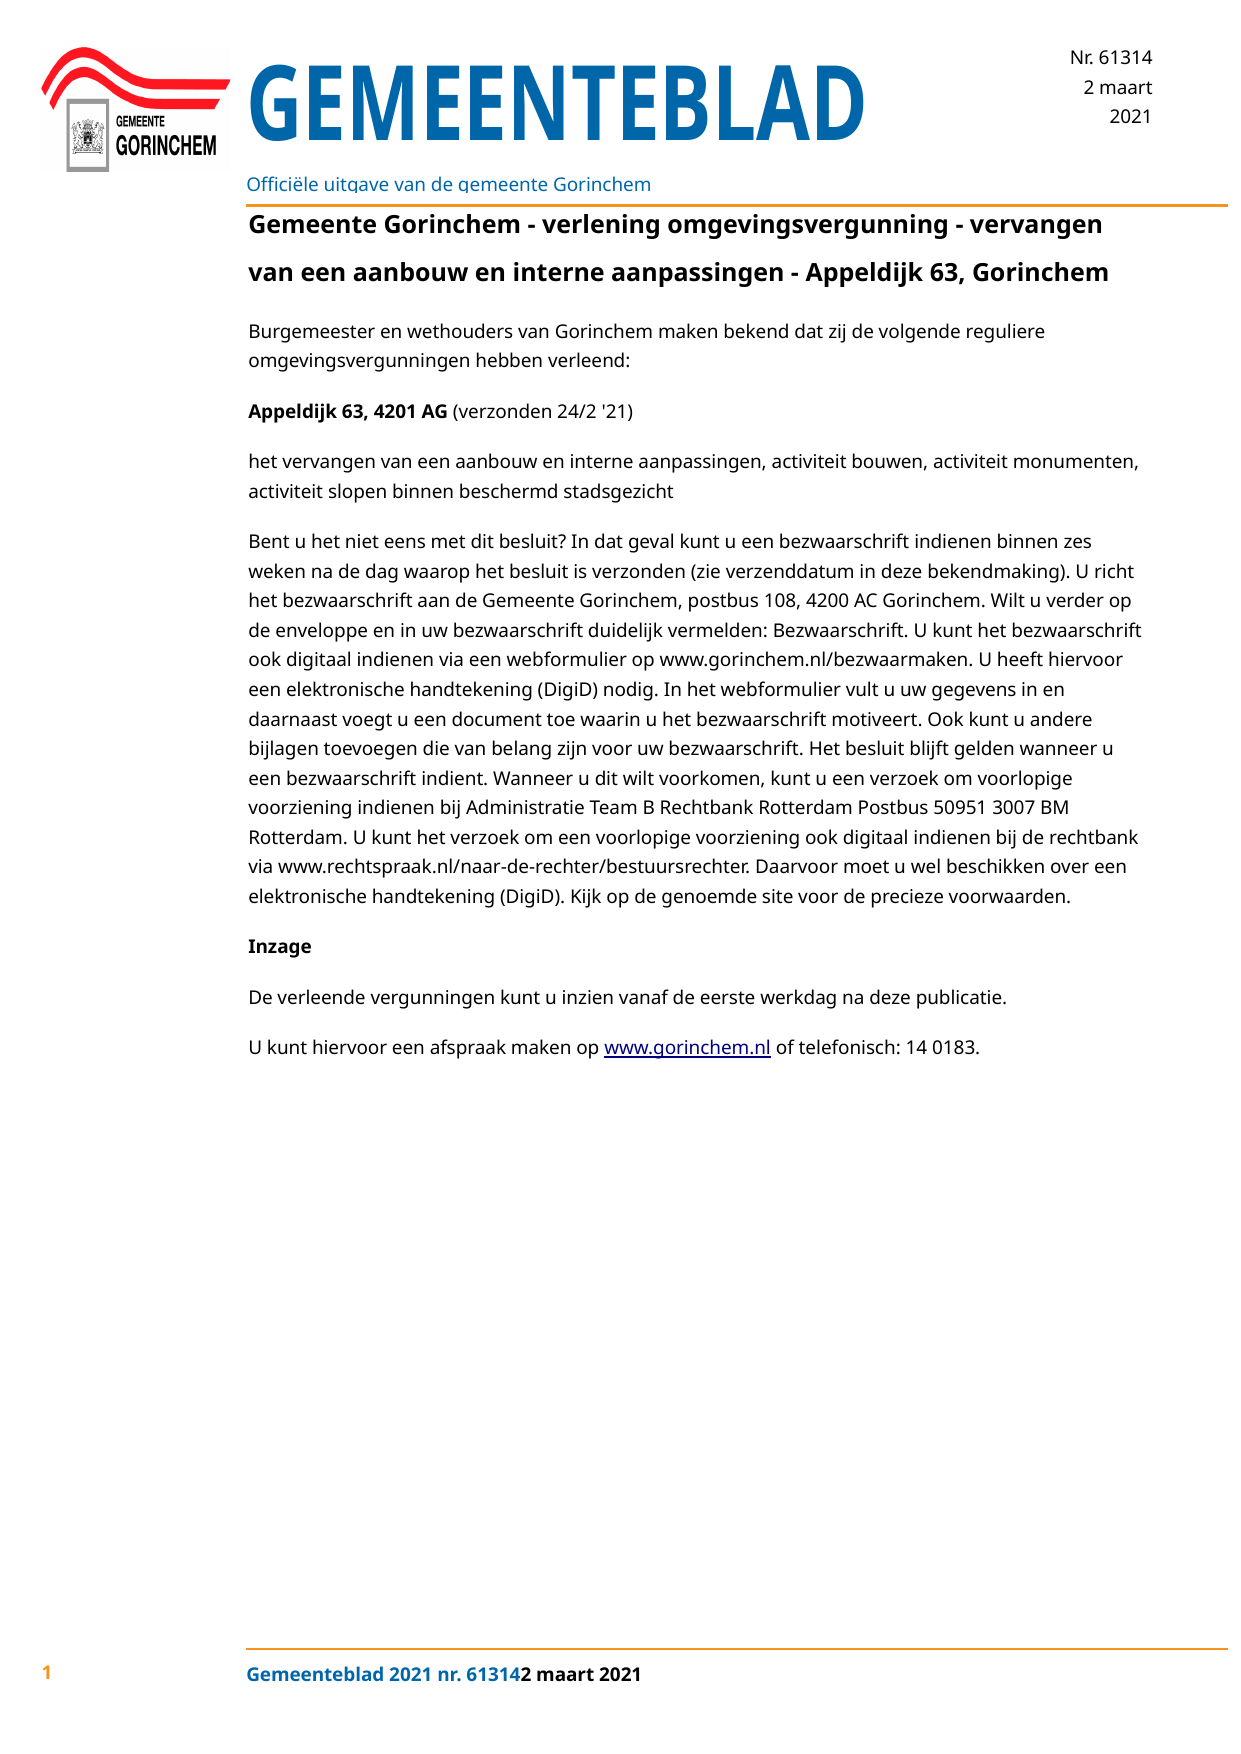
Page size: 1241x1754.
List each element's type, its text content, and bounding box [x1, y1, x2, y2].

text Bent u het niet eens met dit besluit? In dat geval kunt u een bezwaarschrift indienen binnen zes weken na de dag waarop het besluit is verzonden (zie verzenddatum in deze bekendmaking). U richt het bezwaarschrift aan de Gemeente Gorinchem, postbus 108, 4200 AC Gorinchem. Wilt u verder op de enveloppe en in uw bezwaarschrift duidelijk vermelden: Bezwaarschrift. U kunt het bezwaarschrift ook digitaal indienen via een webformulier op www.gorinchem.nl/bezwaarmaken. U heeft hiervoor een elektronische handtekening (DigiD) nodig. In het webformulier vult u uw gegevens in en daarnaast voegt u een document toe waarin u het bezwaarschrift motiveert. Ook kunt u andere bijlagen toevoegen die van belang zijn voor uw bezwaarschrift. Het besluit blijft gelden wanneer u een bezwaarschrift indient. Wanneer u dit wilt voorkomen, kunt u een verzoek om voorlopige voorziening indienen bij Administratie Team B Rechtbank Rotterdam Postbus 50951 3007 BM Rotterdam. U kunt het verzoek om een voorlopige voorziening ook digitaal indienen bij de rechtbank via www.rechtspraak.nl/naar-de-rechter/bestuursrechter. Daarvoor moet u wel beschikken over een elektronische handtekening (DigiD). Kijk op de genoemde site voor de precieze voorwaarden. [248, 528, 1152, 909]
text Burgemeester en wethouders van Gorinchem maken bekend dat zij de volgende reguliere omgevingsvergunningen hebben verleend: [248, 318, 1152, 373]
text Gemeente Gorinchem - verlening omgevingsvergunning - vervangen van een aanbouw en interne aanpassingen - Appeldijk 63, Gorinchem [248, 207, 1152, 288]
text Inzage [248, 934, 1152, 959]
text het vervangen van een aanbouw en interne aanpassingen, activiteit bouwen, activiteit monumenten, activiteit slopen binnen beschermd stadsgezicht [248, 448, 1152, 504]
text De verleende vergunningen kunt u inzien vanaf de eerste werkdag na deze publicatie. [248, 984, 1152, 1010]
text Appeldijk 63, 4201 AG (verzonden 24/2 '21) [248, 398, 1152, 424]
text U kunt hiervoor een afspraak maken op www.gorinchem.nl of telefonisch: 14 0183. [248, 1034, 1152, 1060]
picture [41, 47, 231, 172]
